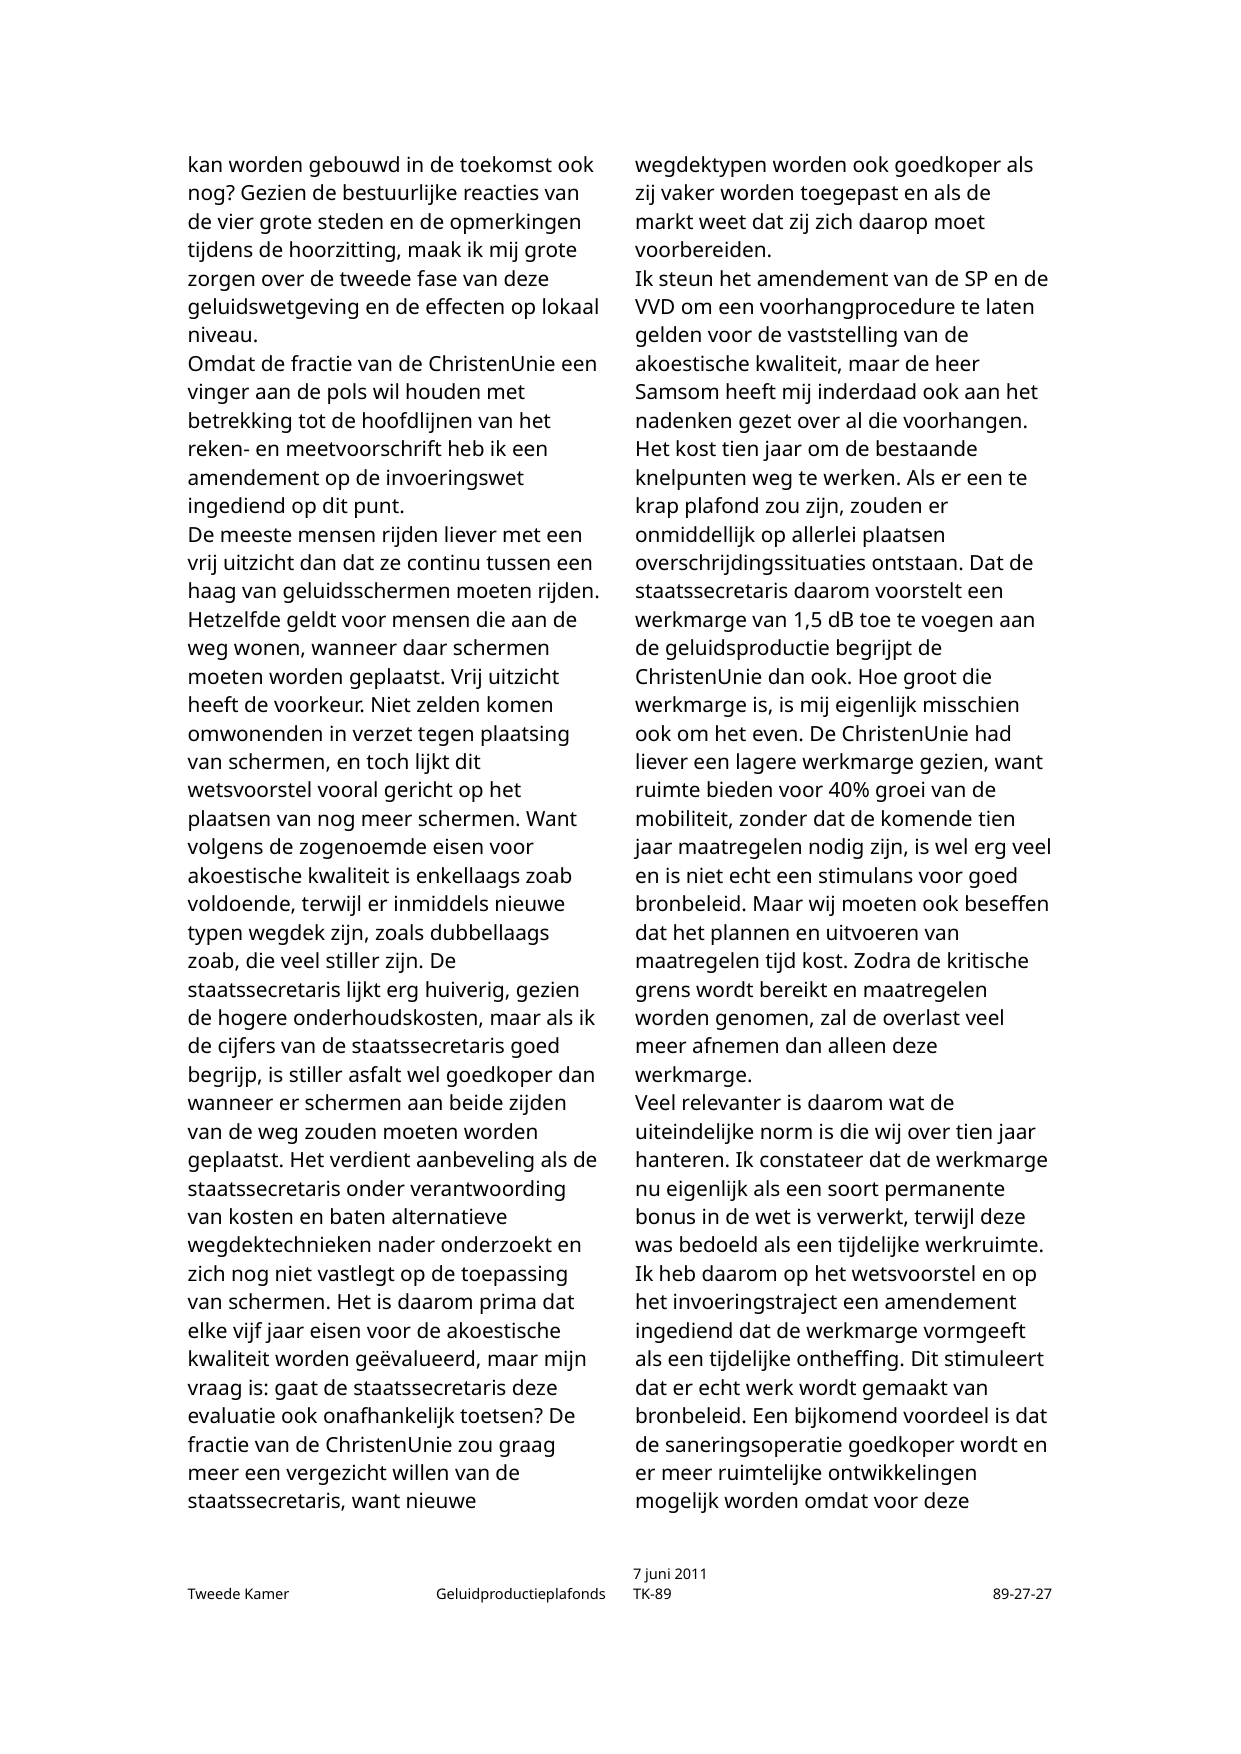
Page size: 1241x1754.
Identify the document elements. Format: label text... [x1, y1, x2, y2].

text Het kost tien jaar om de bestaande knelpunten weg te werken. Als er een te krap plafond zou zijn, zouden er onmiddellijk op allerlei plaatsen overschrijdingssituaties ontstaan. Dat de staatssecretaris daarom voorstelt een werkmarge van 1,5 dB toe te voegen aan de geluidsproductie begrijpt de ChristenUnie dan ook. Hoe groot die werkmarge is, is mij eigenlijk misschien ook om het even. De ChristenUnie had liever een lagere werkmarge gezien, want ruimte bieden voor 40% groei van de mobiliteit, zonder dat de komende tien jaar maatregelen nodig zijn, is wel erg veel en is niet echt een stimulans voor goed bronbeleid. Maar wij moeten ook beseffen dat het plannen en uitvoeren van maatregelen tijd kost. Zodra de kritische grens wordt bereikt en maatregelen worden genomen, zal de overlast veel meer afnemen dan alleen deze werkmarge. [635, 434, 1053, 1088]
text Ik steun het amendement van de SP en de VVD om een voorhangprocedure te laten gelden voor de vaststelling van de akoestische kwaliteit, maar de heer Samsom heeft mij inderdaad ook aan het nadenken gezet over al die voorhangen. [635, 264, 1053, 434]
text Veel relevanter is daarom wat de uiteindelijke norm is die wij over tien jaar hanteren. Ik constateer dat de werkmarge nu eigenlijk als een soort permanente bonus in de wet is verwerkt, terwijl deze was bedoeld als een tijdelijke werkruimte. Ik heb daarom op het wetsvoorstel en op het invoeringstraject een amendement ingediend dat de werkmarge vormgeeft als een tijdelijke ontheffing. Dit stimuleert dat er echt werk wordt gemaakt van bronbeleid. Een bijkomend voordeel is dat de saneringsoperatie goedkoper wordt en er meer ruimtelijke ontwikkelingen mogelijk worden omdat voor deze [635, 1088, 1053, 1515]
text kan worden gebouwd in de toekomst ook nog? Gezien de bestuurlijke reacties van de vier grote steden en de opmerkingen tijdens de hoorzitting, maak ik mij grote zorgen over de tweede fase van deze geluidswetgeving en de effecten op lokaal niveau. [187, 150, 605, 349]
text De meeste mensen rijden liever met een vrij uitzicht dan dat ze continu tussen een haag van geluidsschermen moeten rijden. Hetzelfde geldt voor mensen die aan de weg wonen, wanneer daar schermen moeten worden geplaatst. Vrij uitzicht heeft de voorkeur. Niet zelden komen omwonenden in verzet tegen plaatsing van schermen, en toch lijkt dit wetsvoorstel vooral gericht op het plaatsen van nog meer schermen. Want volgens de zogenoemde eisen voor akoestische kwaliteit is enkellaags zoab voldoende, terwijl er inmiddels nieuwe typen wegdek zijn, zoals dubbellaags zoab, die veel stiller zijn. De staatssecretaris lijkt erg huiverig, gezien de hogere onderhoudskosten, maar als ik de cijfers van de staatssecretaris goed begrijp, is stiller asfalt wel goedkoper dan wanneer er schermen aan beide zijden van de weg zouden moeten worden geplaatst. Het verdient aanbeveling als de staatssecretaris onder verantwoording van kosten en baten alternatieve wegdektechnieken nader onderzoekt en zich nog niet vastlegt op de toepassing van schermen. Het is daarom prima dat elke vijf jaar eisen voor de akoestische kwaliteit worden geëvalueerd, maar mijn vraag is: gaat de staatssecretaris deze evaluatie ook onafhankelijk toetsen? De fractie van de ChristenUnie zou graag meer een vergezicht willen van de staatssecretaris, want nieuwe [187, 520, 605, 1515]
text wegdektypen worden ook goedkoper als zij vaker worden toegepast en als de markt weet dat zij zich daarop moet voorbereiden. [635, 150, 1053, 264]
text Omdat de fractie van de ChristenUnie een vinger aan de pols wil houden met betrekking tot de hoofdlijnen van het reken- en meetvoorschrift heb ik een amendement op de invoeringswet ingediend op dit punt. [187, 349, 605, 520]
